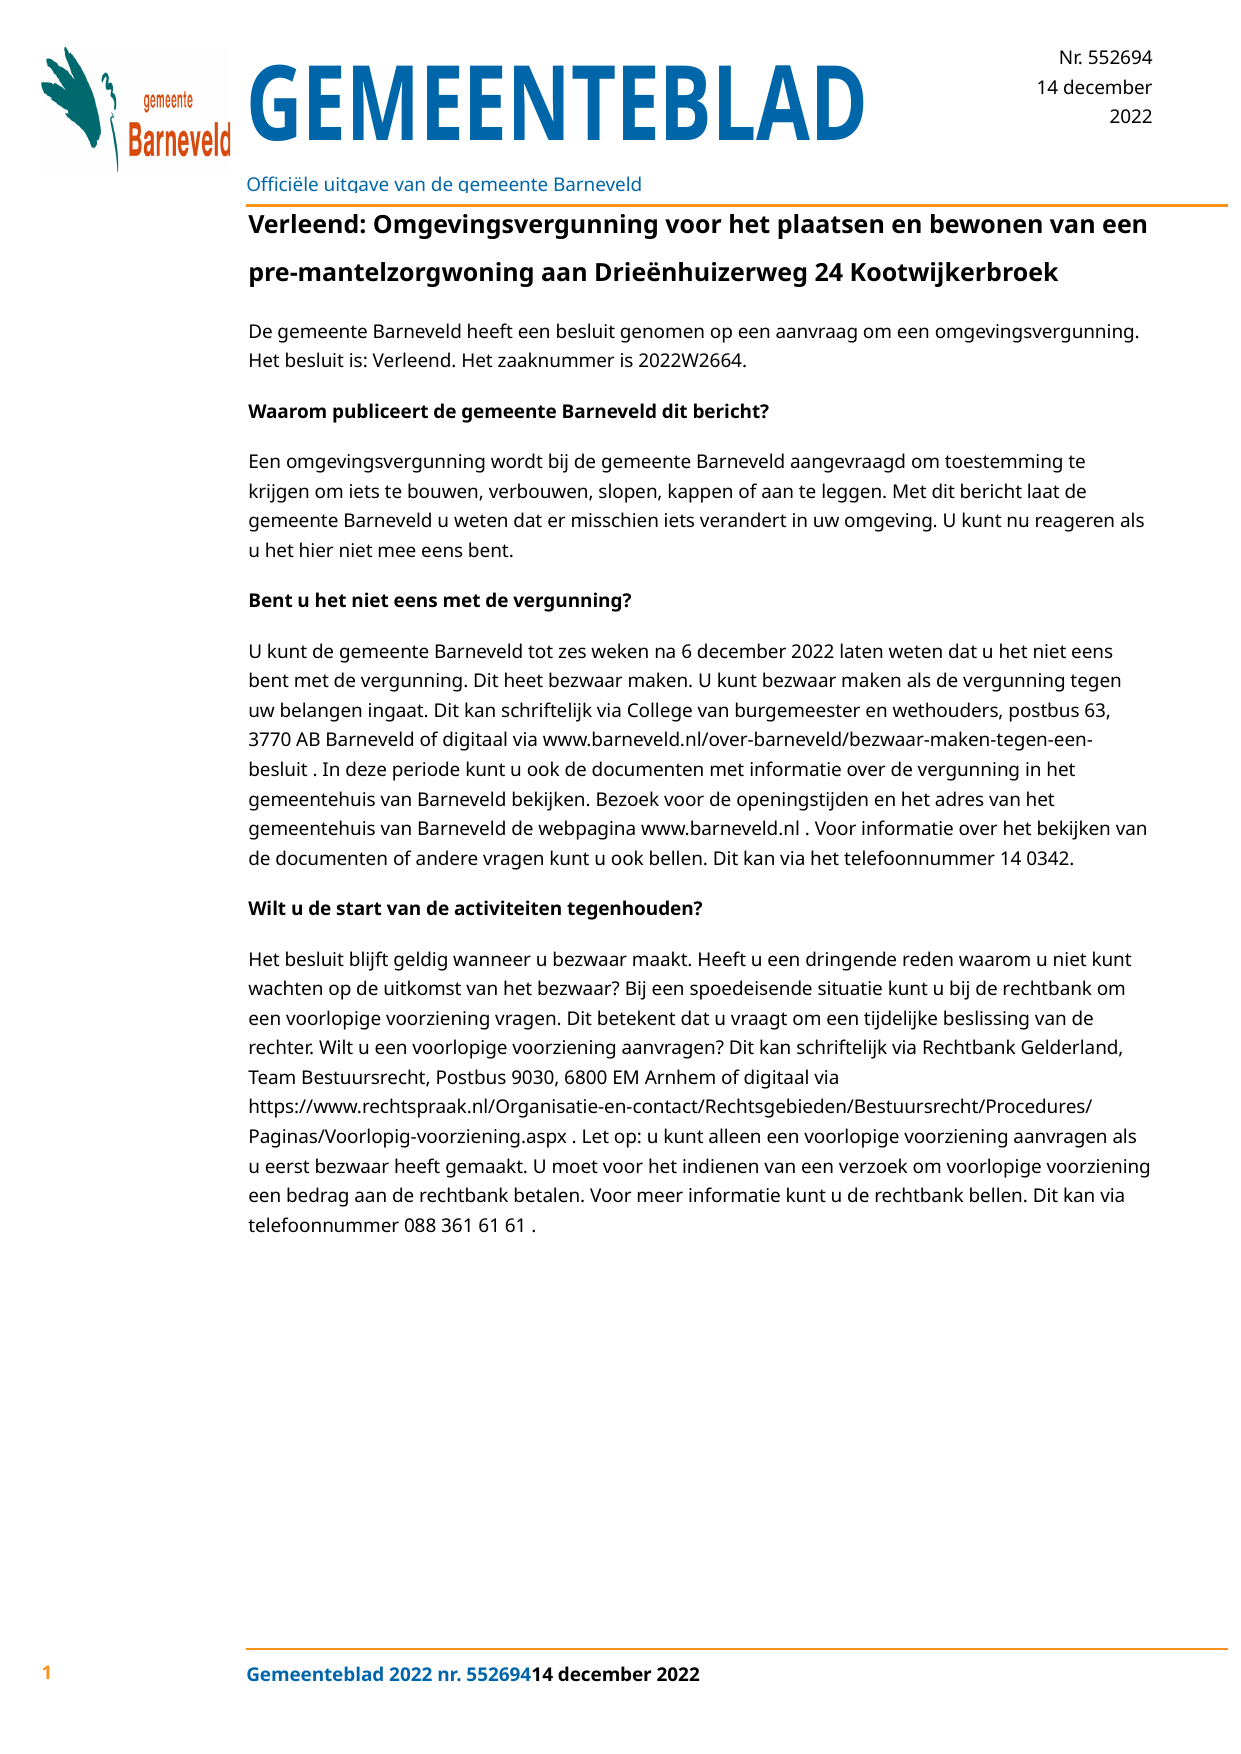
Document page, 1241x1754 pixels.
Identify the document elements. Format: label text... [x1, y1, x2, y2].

text Een omgevingsvergunning wordt bij de gemeente Barneveld aangevraagd om toestemming te krijgen om iets te bouwen, verbouwen, slopen, kappen of aan te leggen. Met dit bericht laat de gemeente Barneveld u weten dat er misschien iets verandert in uw omgeving. U kunt nu reageren als u het hier niet mee eens bent. [248, 448, 1152, 563]
text U kunt de gemeente Barneveld tot zes weken na 6 december 2022 laten weten dat u het niet eens bent met de vergunning. Dit heet bezwaar maken. U kunt bezwaar maken als de vergunning tegen uw belangen ingaat. Dit kan schriftelijk via College van burgemeester en wethouders, postbus 63, 3770 AB Barneveld of digitaal via www.barneveld.nl/over-barneveld/bezwaar-maken-tegen-een-besluit . In deze periode kunt u ook de documenten met informatie over de vergunning in het gemeentehuis van Barneveld bekijken. Bezoek voor de openingstijden en het adres van het gemeentehuis van Barneveld de webpagina www.barneveld.nl . Voor informatie over het bekijken van de documenten of andere vragen kunt u ook bellen. Dit kan via het telefoonnummer 14 0342. [248, 638, 1152, 871]
text Wilt u de start van de activiteiten tegenhouden? [248, 895, 1152, 921]
text De gemeente Barneveld heeft een besluit genomen op een aanvraag om een omgevingsvergunning. Het besluit is: Verleend. Het zaaknummer is 2022W2664. [248, 318, 1152, 373]
picture [41, 47, 231, 172]
text Het besluit blijft geldig wanneer u bezwaar maakt. Heeft u een dringende reden waarom u niet kunt wachten op de uitkomst van het bezwaar? Bij een spoedeisende situatie kunt u bij de rechtbank om een voorlopige voorziening vragen. Dit betekent dat u vraagt om een tijdelijke beslissing van de rechter. Wilt u een voorlopige voorziening aanvragen? Dit kan schriftelijk via Rechtbank Gelderland, Team Bestuursrecht, Postbus 9030, 6800 EM Arnhem of digitaal via https://www.rechtspraak.nl/Organisatie-en-contact/Rechtsgebieden/Bestuursrecht/Procedures/Paginas/Voorlopig-voorziening.aspx . Let op: u kunt alleen een voorlopige voorziening aanvragen als u eerst bezwaar heeft gemaakt. U moet voor het indienen van een verzoek om voorlopige voorziening een bedrag aan de rechtbank betalen. Voor meer informatie kunt u de rechtbank bellen. Dit kan via telefoonnummer 088 361 61 61 . [248, 946, 1152, 1238]
text Verleend: Omgevingsvergunning voor het plaatsen en bewonen van een pre-mantelzorgwoning aan Drieënhuizerweg 24 Kootwijkerbroek [248, 207, 1152, 288]
text Bent u het niet eens met de vergunning? [248, 587, 1152, 613]
text Waarom publiceert de gemeente Barneveld dit bericht? [248, 398, 1152, 424]
